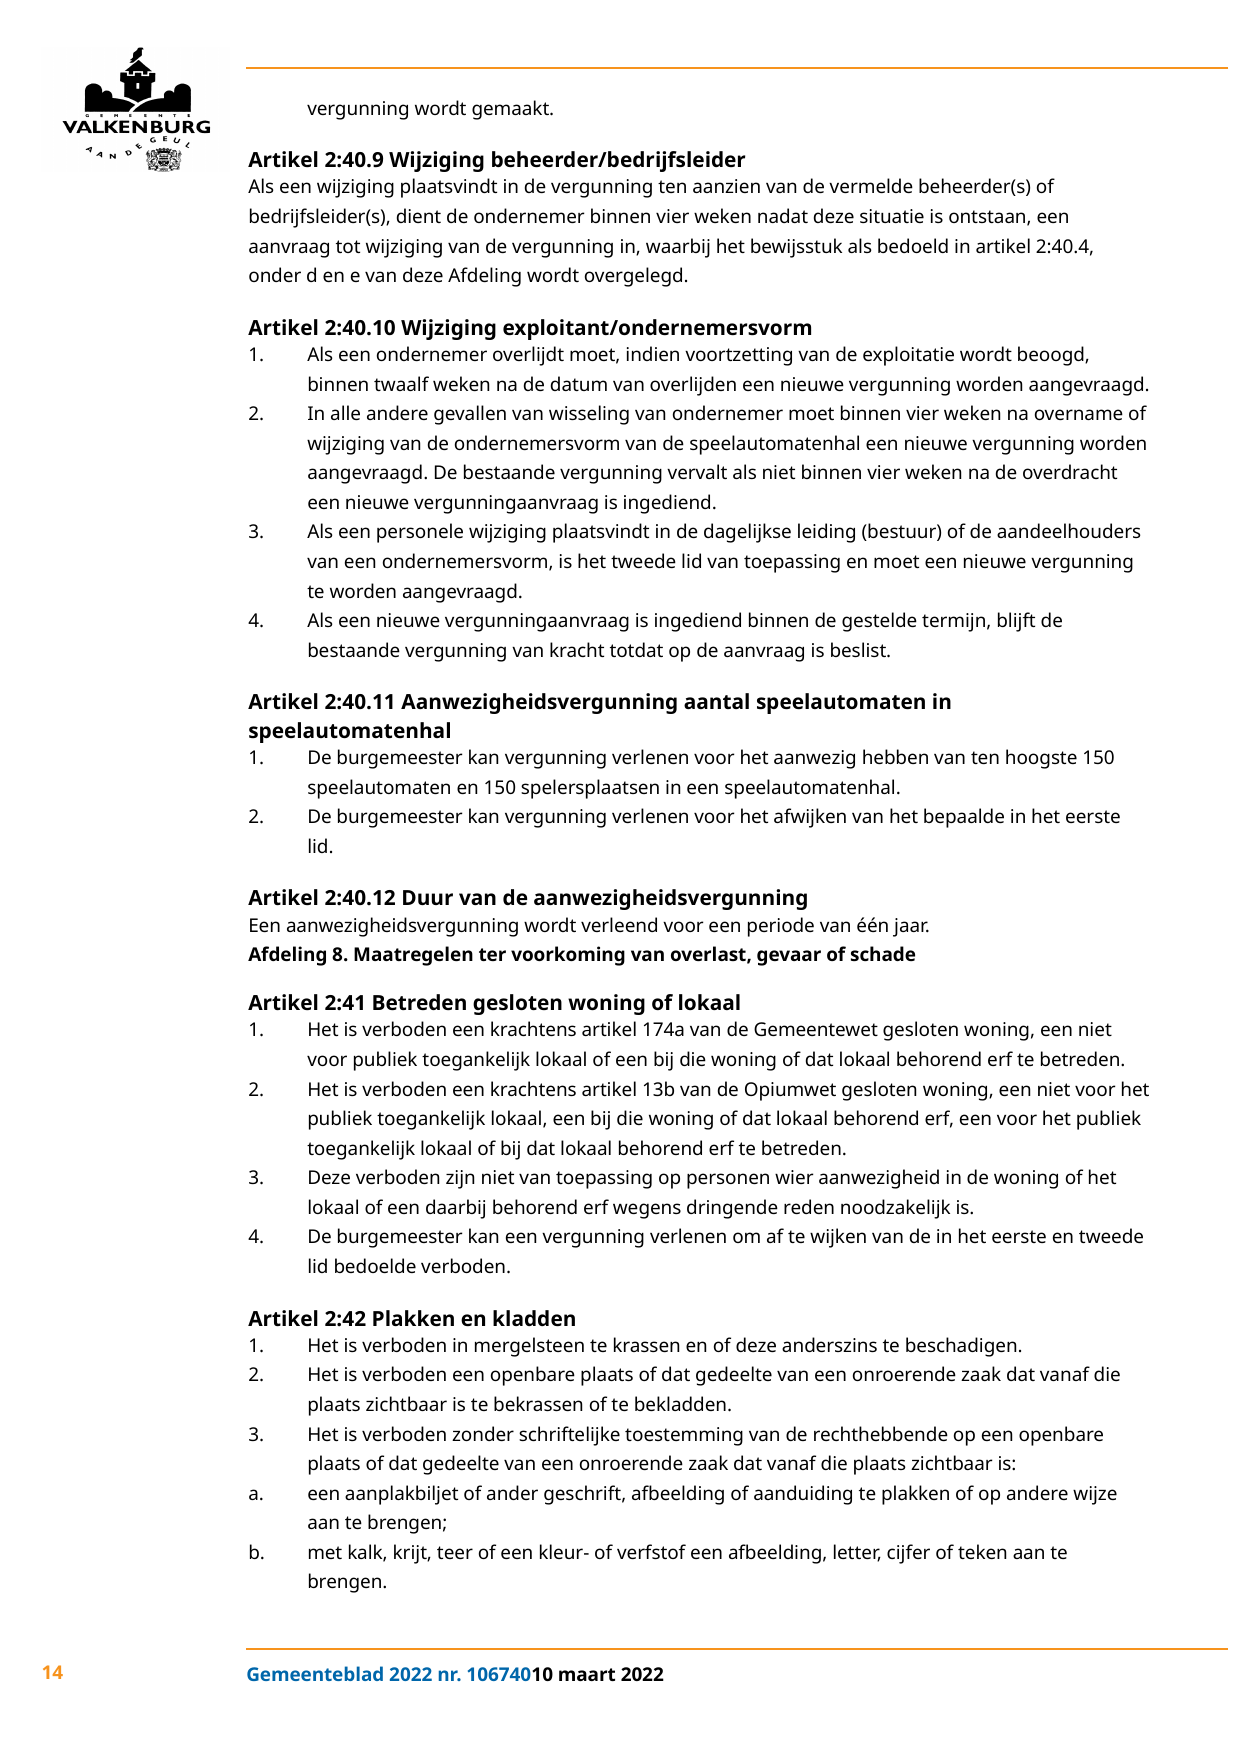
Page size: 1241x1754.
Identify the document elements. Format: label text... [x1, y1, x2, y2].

list Het is verboden in mergelsteen te krassen en of deze anderszins te beschadigen. [248, 1332, 1152, 1358]
list In alle andere gevallen van wisseling van ondernemer moet binnen vier weken na overname of wijziging van de ondernemersvorm van de speelautomatenhal een nieuwe vergunning worden aangevraagd. De bestaande vergunning vervalt als niet binnen vier weken na de overdracht een nieuwe vergunningaanvraag is ingediend. [248, 400, 1152, 515]
list Als een nieuwe vergunningaanvraag is ingediend binnen de gestelde termijn, blijft de bestaande vergunning van kracht totdat op de aanvraag is beslist. [248, 607, 1152, 663]
list een aanplakbiljet of ander geschrift, afbeelding of aanduiding te plakken of op andere wijze aan te brengen; [248, 1480, 1152, 1535]
list Als een ondernemer overlijdt moet, indien voortzetting van de exploitatie wordt beoogd, binnen twaalf weken na de datum van overlijden een nieuwe vergunning worden aangevraagd. [248, 341, 1152, 397]
list De burgemeester kan een vergunning verlenen om af te wijken van de in het eerste en tweede lid bedoelde verboden. [248, 1224, 1152, 1279]
text Een aanwezigheidsvergunning wordt verleend voor een periode van één jaar. [248, 912, 1152, 938]
picture [41, 47, 231, 172]
list vergunning wordt gemaakt. [248, 95, 1152, 121]
list Het is verboden een krachtens artikel 13b van de Opiumwet gesloten woning, een niet voor het publiek toegankelijk lokaal, een bij die woning of dat lokaal behorend erf, een voor het publiek toegankelijk lokaal of bij dat lokaal behorend erf te betreden. [248, 1076, 1152, 1161]
text Artikel 2:40.9 Wijziging beheerder/bedrijfsleider [248, 145, 1152, 174]
text Artikel 2:40.12 Duur van de aanwezigheidsvergunning [248, 883, 1152, 912]
list De burgemeester kan vergunning verlenen voor het aanwezig hebben van ten hoogste 150 speelautomaten en 150 spelersplaatsen in een speelautomatenhal. [248, 744, 1152, 800]
text Afdeling 8. Maatregelen ter voorkoming van overlast, gevaar of schade [248, 942, 1152, 967]
list De burgemeester kan vergunning verlenen voor het afwijken van het bepaalde in het eerste lid. [248, 803, 1152, 859]
text Als een wijziging plaatsvindt in de vergunning ten aanzien van de vermelde beheerder(s) of bedrijfsleider(s), dient de ondernemer binnen vier weken nadat deze situatie is ontstaan, een aanvraag tot wijziging van de vergunning in, waarbij het bewijsstuk als bedoeld in artikel 2:40.4, onder d en e van deze Afdeling wordt overgelegd. [248, 174, 1152, 288]
list Als een personele wijziging plaatsvindt in de dagelijkse leiding (bestuur) of de aandeelhouders van een ondernemersvorm, is het tweede lid van toepassing en moet een nieuwe vergunning te worden aangevraagd. [248, 519, 1152, 604]
list Het is verboden een openbare plaats of dat gedeelte van een onroerende zaak dat vanaf die plaats zichtbaar is te bekrassen of te bekladden. [248, 1362, 1152, 1417]
list Het is verboden een krachtens artikel 174a van de Gemeentewet gesloten woning, een niet voor publiek toegankelijk lokaal of een bij die woning of dat lokaal behorend erf te betreden. [248, 1017, 1152, 1072]
text Artikel 2:40.10 Wijziging exploitant/ondernemersvorm [248, 313, 1152, 341]
text Artikel 2:42 Plakken en kladden [248, 1304, 1152, 1332]
text Artikel 2:41 Betreden gesloten woning of lokaal [248, 988, 1152, 1017]
text Artikel 2:40.11 Aanwezigheidsvergunning aantal speelautomaten in speelautomatenhal [248, 687, 1152, 744]
list Deze verboden zijn niet van toepassing op personen wier aanwezigheid in de woning of het lokaal of een daarbij behorend erf wegens dringende reden noodzakelijk is. [248, 1164, 1152, 1220]
list Het is verboden zonder schriftelijke toestemming van de rechthebbende op een openbare plaats of dat gedeelte van een onroerende zaak dat vanaf die plaats zichtbaar is: [248, 1421, 1152, 1476]
list met kalk, krijt, teer of een kleur- of verfstof een afbeelding, letter, cijfer of teken aan te brengen. [248, 1539, 1152, 1594]
